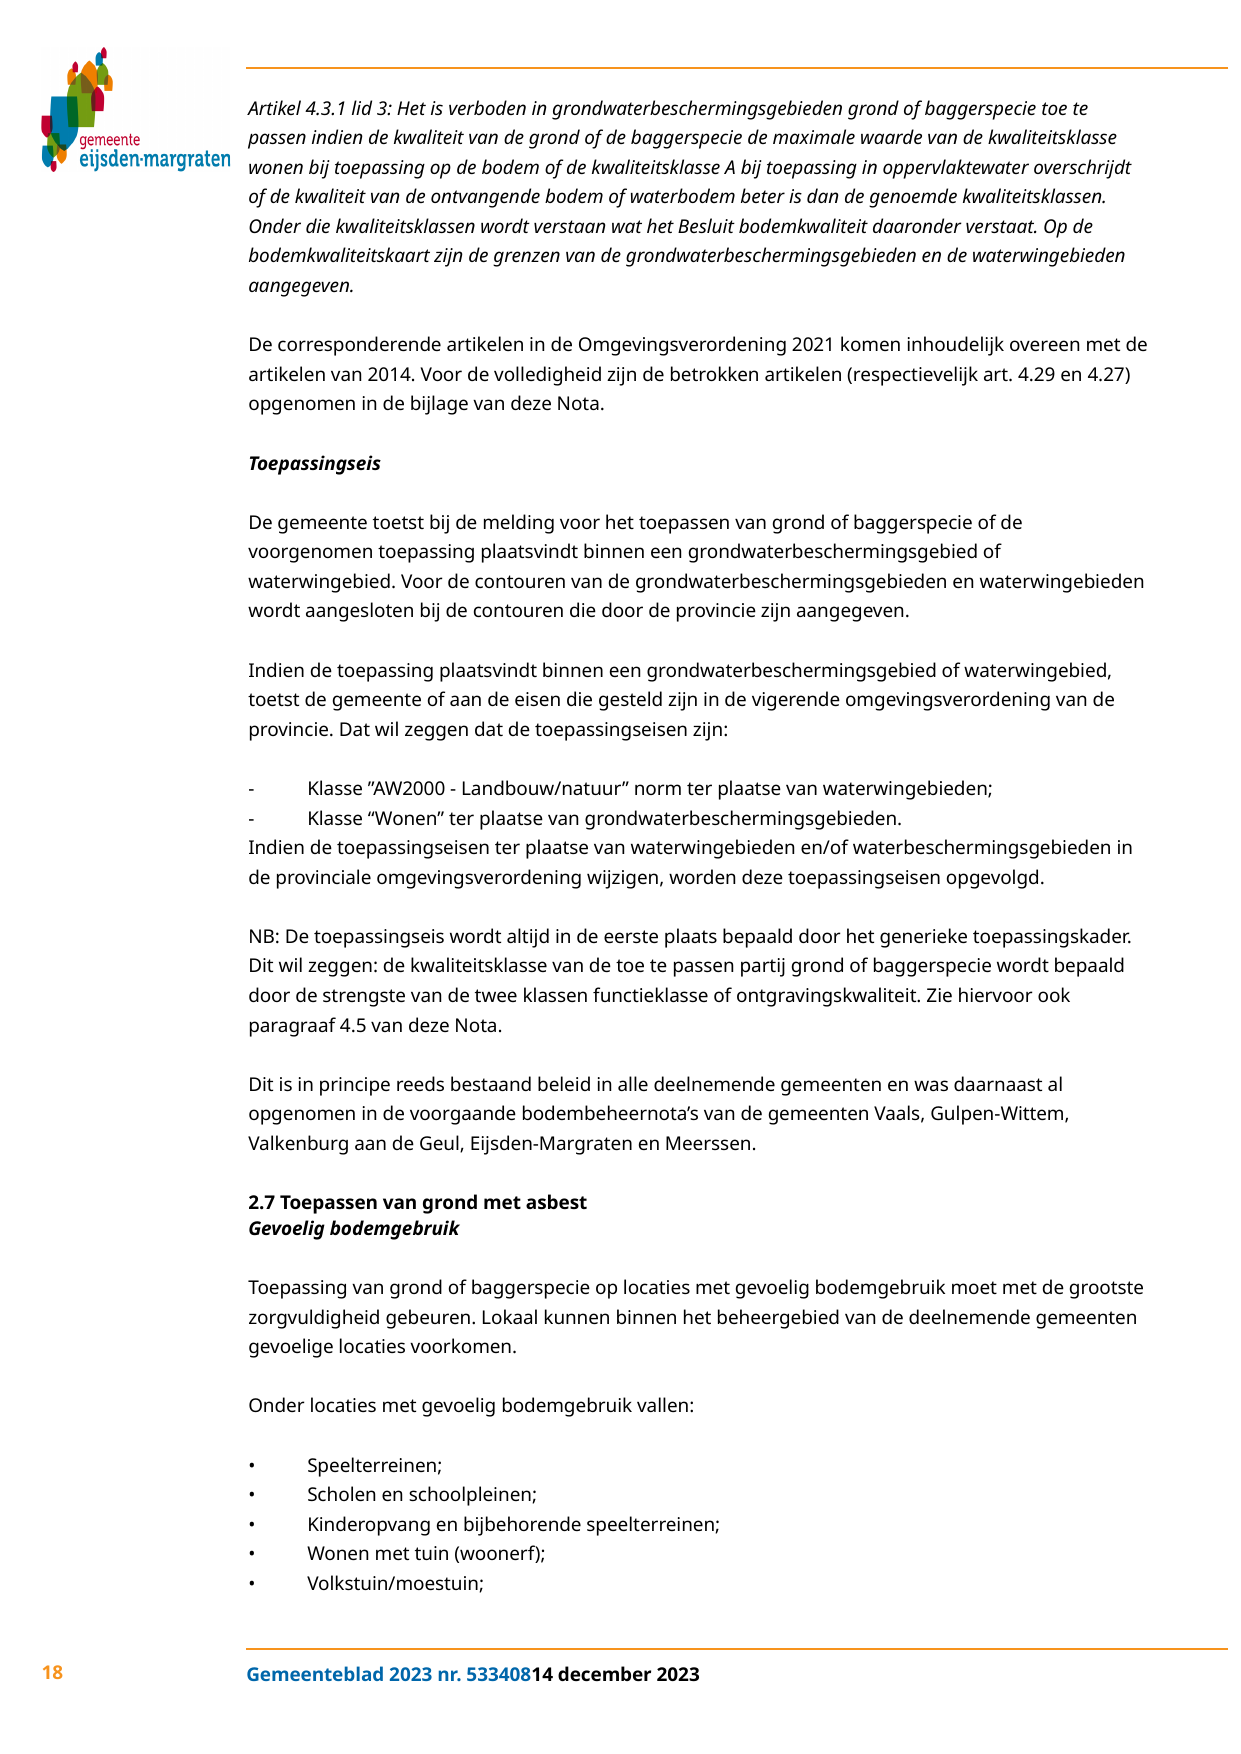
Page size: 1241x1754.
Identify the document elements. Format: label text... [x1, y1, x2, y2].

text Indien de toepassingseisen ter plaatse van waterwingebieden en/of waterbeschermingsgebieden in de provinciale omgevingsverordening wijzigen, worden deze toepassingseisen opgevolgd. [248, 834, 1152, 890]
list Scholen en schoolpleinen; [248, 1481, 1152, 1507]
text Toepassing van grond of baggerspecie op locaties met gevoelig bodemgebruik moet met de grootste zorgvuldigheid gebeuren. Lokaal kunnen binnen het beheergebied van de deelnemende gemeenten gevoelige locaties voorkomen. [248, 1274, 1152, 1359]
text 2.7 Toepassen van grond met asbest [248, 1189, 1152, 1215]
text Onder locaties met gevoelig bodemgebruik vallen: [248, 1393, 1152, 1418]
text Artikel 4.3.1 lid 3: Het is verboden in grondwaterbeschermingsgebieden grond of baggerspecie toe te passen indien de kwaliteit van de grond of de baggerspecie de maximale waarde van de kwaliteitsklasse wonen bij toepassing op de bodem of de kwaliteitsklasse A bij toepassing in oppervlaktewater overschrijdt of de kwaliteit van de ontvangende bodem of waterbodem beter is dan de genoemde kwaliteitsklassen. Onder die kwaliteitsklassen wordt verstaan wat het Besluit bodemkwaliteit daaronder verstaat. Op de bodemkwaliteitskaart zijn de grenzen van de grondwaterbeschermingsgebieden en de waterwingebieden aangegeven. [248, 95, 1152, 298]
list Klasse ”AW2000 - Landbouw/natuur” norm ter plaatse van waterwingebieden; [248, 775, 1152, 801]
list Wonen met tuin (woonerf); [248, 1541, 1152, 1566]
picture [41, 47, 231, 172]
text Indien de toepassing plaatsvindt binnen een grondwaterbeschermingsgebied of waterwingebied, toetst de gemeente of aan de eisen die gesteld zijn in de vigerende omgevingsverordening van de provincie. Dat wil zeggen dat de toepassingseisen zijn: [248, 657, 1152, 742]
text De corresponderende artikelen in de Omgevingsverordening 2021 komen inhoudelijk overeen met de artikelen van 2014. Voor de volledigheid zijn de betrokken artikelen (respectievelijk art. 4.29 en 4.27) opgenomen in de bijlage van deze Nota. [248, 331, 1152, 416]
text Toepassingseis [248, 450, 1152, 476]
list Speelterreinen; [248, 1452, 1152, 1477]
text Gevoelig bodemgebruik [248, 1215, 1152, 1241]
text NB: De toepassingseis wordt altijd in de eerste plaats bepaald door het generieke toepassingskader. Dit wil zeggen: de kwaliteitsklasse van de toe te passen partij grond of baggerspecie wordt bepaald door de strengste van de twee klassen functieklasse of ontgravingskwaliteit. Zie hiervoor ook paragraaf 4.5 van deze Nota. [248, 923, 1152, 1038]
text Dit is in principe reeds bestaand beleid in alle deelnemende gemeenten en was daarnaast al opgenomen in de voorgaande bodembeheernota’s van de gemeenten Vaals, Gulpen-Wittem, Valkenburg aan de Geul, Eijsden-Margraten en Meerssen. [248, 1071, 1152, 1156]
list Volkstuin/moestuin; [248, 1570, 1152, 1596]
text De gemeente toetst bij de melding voor het toepassen van grond of baggerspecie of de voorgenomen toepassing plaatsvindt binnen een grondwaterbeschermingsgebied of waterwingebied. Voor de contouren van de grondwaterbeschermingsgebieden en waterwingebieden wordt aangesloten bij de contouren die door de provincie zijn aangegeven. [248, 509, 1152, 623]
list Klasse “Wonen” ter plaatse van grondwaterbeschermingsgebieden. [248, 805, 1152, 831]
list Kinderopvang en bijbehorende speelterreinen; [248, 1511, 1152, 1537]
